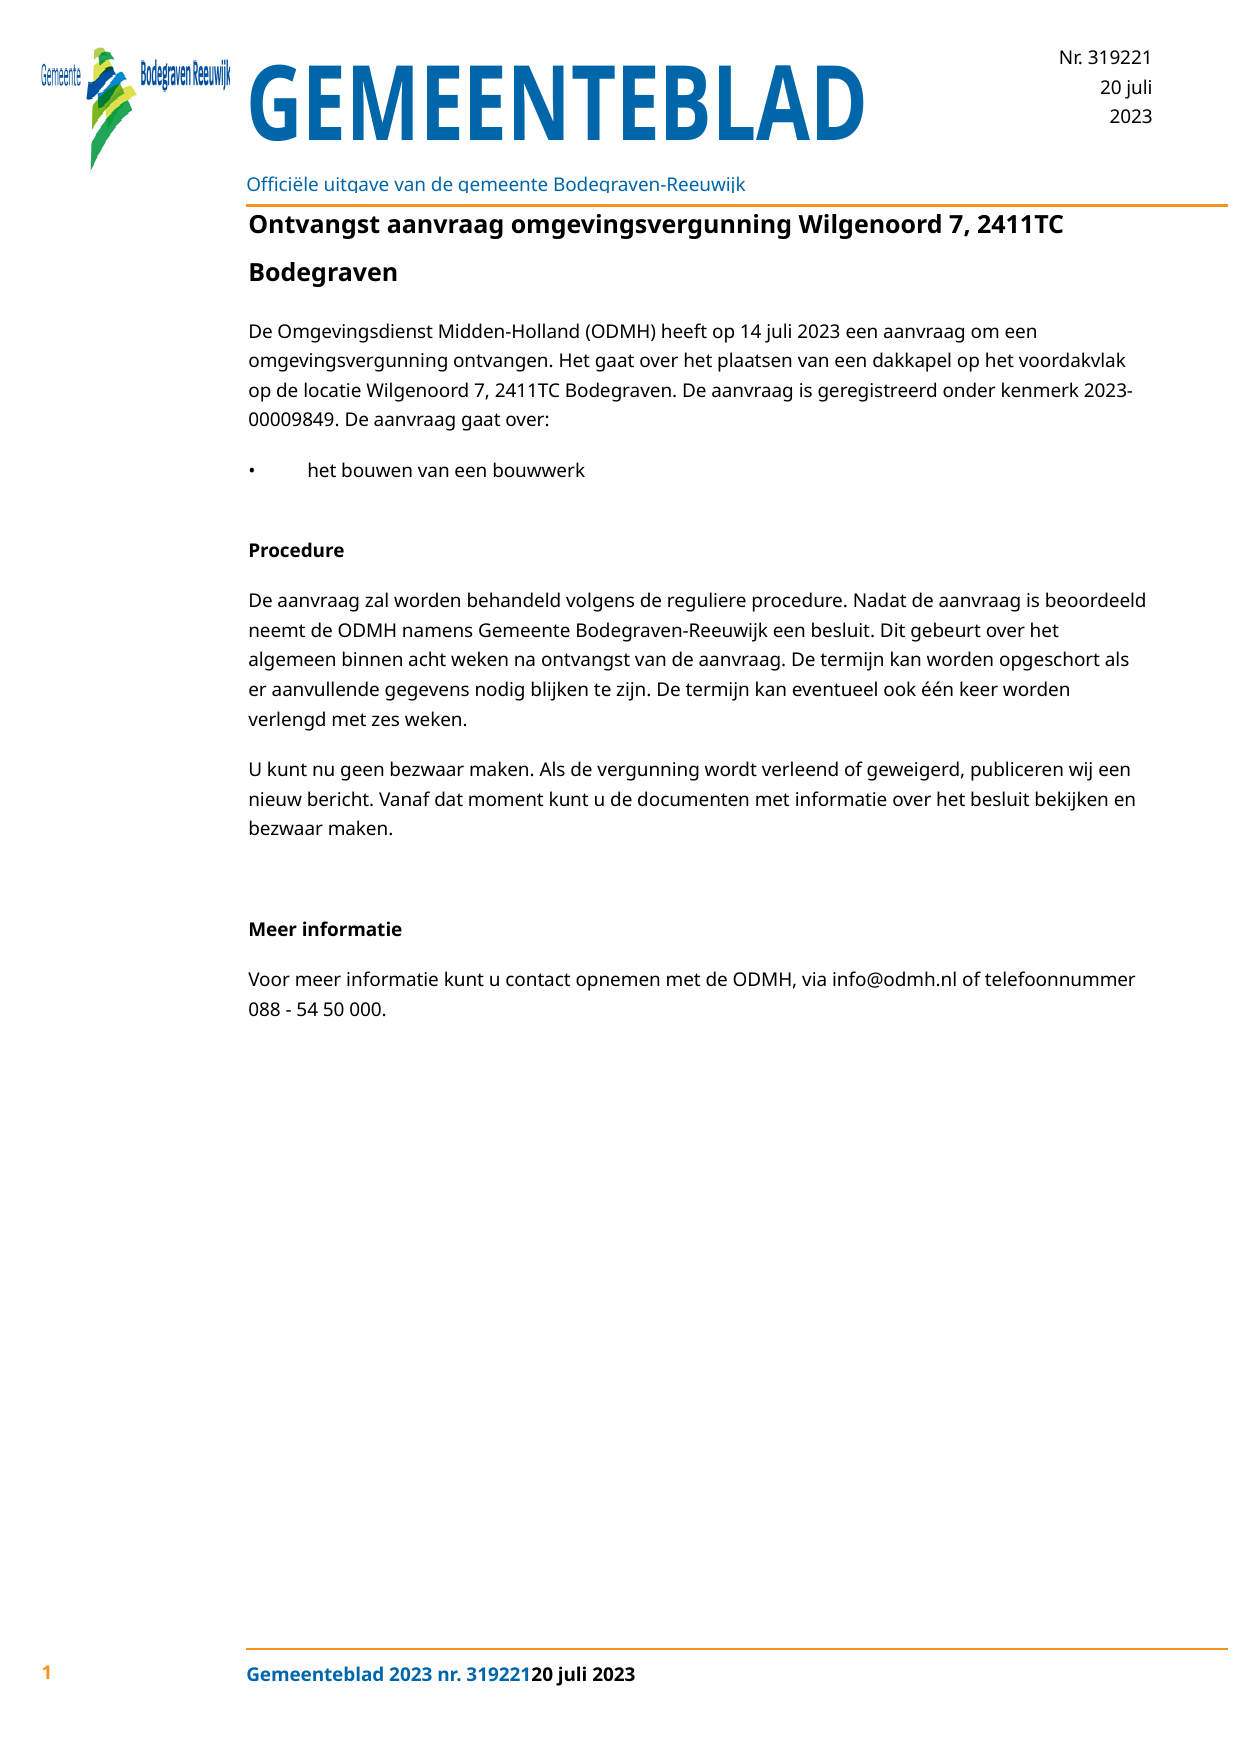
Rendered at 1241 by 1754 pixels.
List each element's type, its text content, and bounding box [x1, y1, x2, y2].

text Meer informatie [248, 916, 1152, 942]
text Voor meer informatie kunt u contact opnemen met de ODMH, via info@odmh.nl of telefoonnummer 088 - 54 50 000. [248, 967, 1152, 1022]
text Ontvangst aanvraag omgevingsvergunning Wilgenoord 7, 2411TC Bodegraven [248, 207, 1152, 288]
text De Omgevingsdienst Midden-Holland (ODMH) heeft op 14 juli 2023 een aanvraag om een omgevingsvergunning ontvangen. Het gaat over het plaatsen van een dakkapel op het voordakvlak op de locatie Wilgenoord 7, 2411TC Bodegraven. De aanvraag is geregistreerd onder kenmerk 2023-00009849. De aanvraag gaat over: [248, 318, 1152, 432]
picture [41, 47, 231, 172]
list het bouwen van een bouwwerk [248, 457, 1152, 483]
text U kunt nu geen bezwaar maken. Als de vergunning wordt verleend of geweigerd, publiceren wij een nieuw bericht. Vanaf dat moment kunt u de documenten met informatie over het besluit bekijken en bezwaar maken. [248, 756, 1152, 841]
text De aanvraag zal worden behandeld volgens de reguliere procedure. Nadat de aanvraag is beoordeeld neemt de ODMH namens Gemeente Bodegraven-Reeuwijk een besluit. Dit gebeurt over het algemeen binnen acht weken na ontvangst van de aanvraag. De termijn kan worden opgeschort als er aanvullende gegevens nodig blijken te zijn. De termijn kan eventueel ook één keer worden verlengd met zes weken. [248, 587, 1152, 732]
text Procedure [248, 537, 1152, 563]
